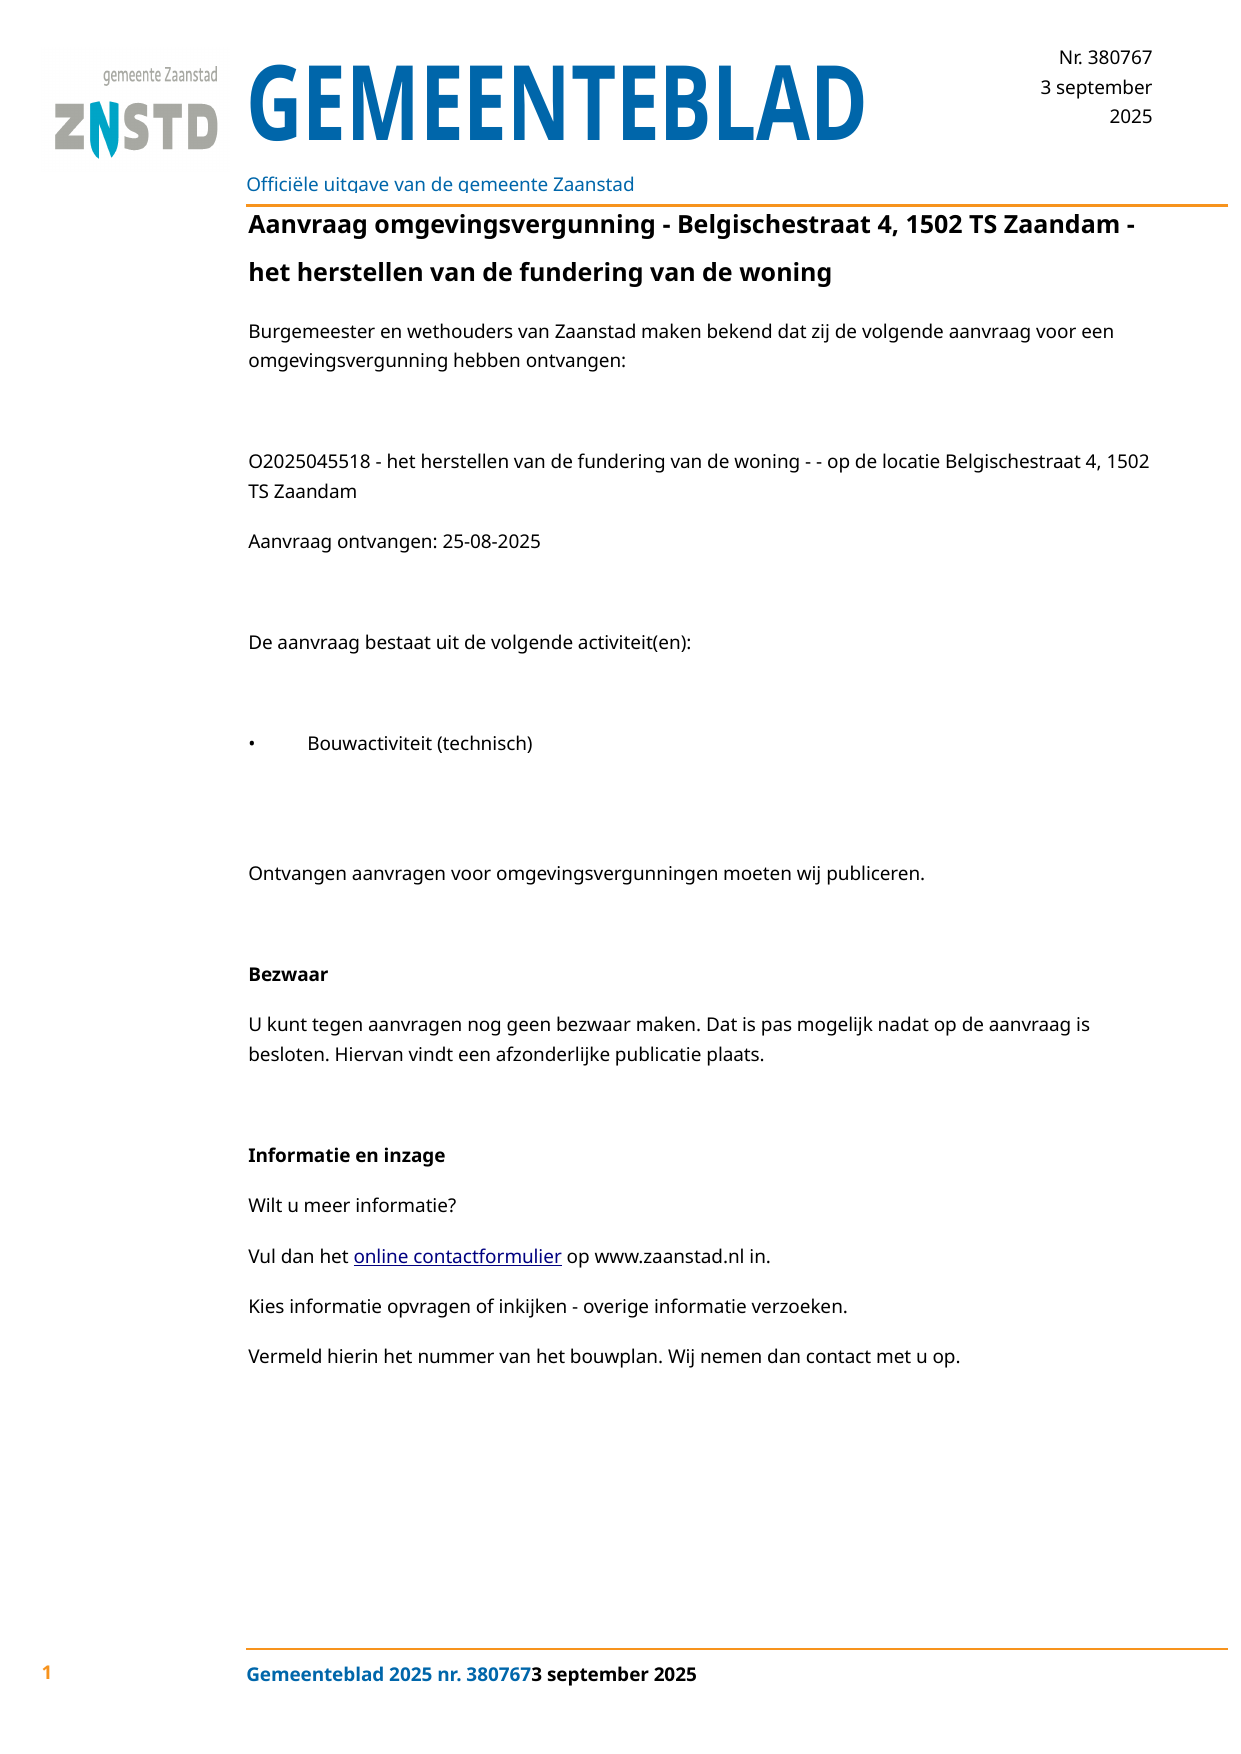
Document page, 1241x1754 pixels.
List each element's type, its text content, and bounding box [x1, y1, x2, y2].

text Burgemeester en wethouders van Zaanstad maken bekend dat zij de volgende aanvraag voor een omgevingsvergunning hebben ontvangen: [248, 318, 1152, 373]
list Bouwactiviteit (technisch) [248, 730, 1152, 756]
text U kunt tegen aanvragen nog geen bezwaar maken. Dat is pas mogelijk nadat op de aanvraag is besloten. Hiervan vindt een afzonderlijke publicatie plaats. [248, 1012, 1152, 1067]
text Bezwaar [248, 961, 1152, 987]
text Kies informatie opvragen of inkijken - overige informatie verzoeken. [248, 1293, 1152, 1319]
text Ontvangen aanvragen voor omgevingsvergunningen moeten wij publiceren. [248, 860, 1152, 886]
text Informatie en inzage [248, 1142, 1152, 1168]
text O2025045518 - het herstellen van de fundering van de woning - - op de locatie Belgischestraat 4, 1502 TS Zaandam [248, 448, 1152, 504]
text Vul dan het online contactformulier op www.zaanstad.nl in. [248, 1243, 1152, 1269]
text De aanvraag bestaat uit de volgende activiteit(en): [248, 629, 1152, 655]
text Wilt u meer informatie? [248, 1192, 1152, 1218]
text Aanvraag ontvangen: 25-08-2025 [248, 528, 1152, 554]
picture [41, 47, 231, 172]
text Vermeld hierin het nummer van het bouwplan. Wij nemen dan contact met u op. [248, 1344, 1152, 1369]
text Aanvraag omgevingsvergunning - Belgischestraat 4, 1502 TS Zaandam - het herstellen van de fundering van de woning [248, 207, 1152, 288]
